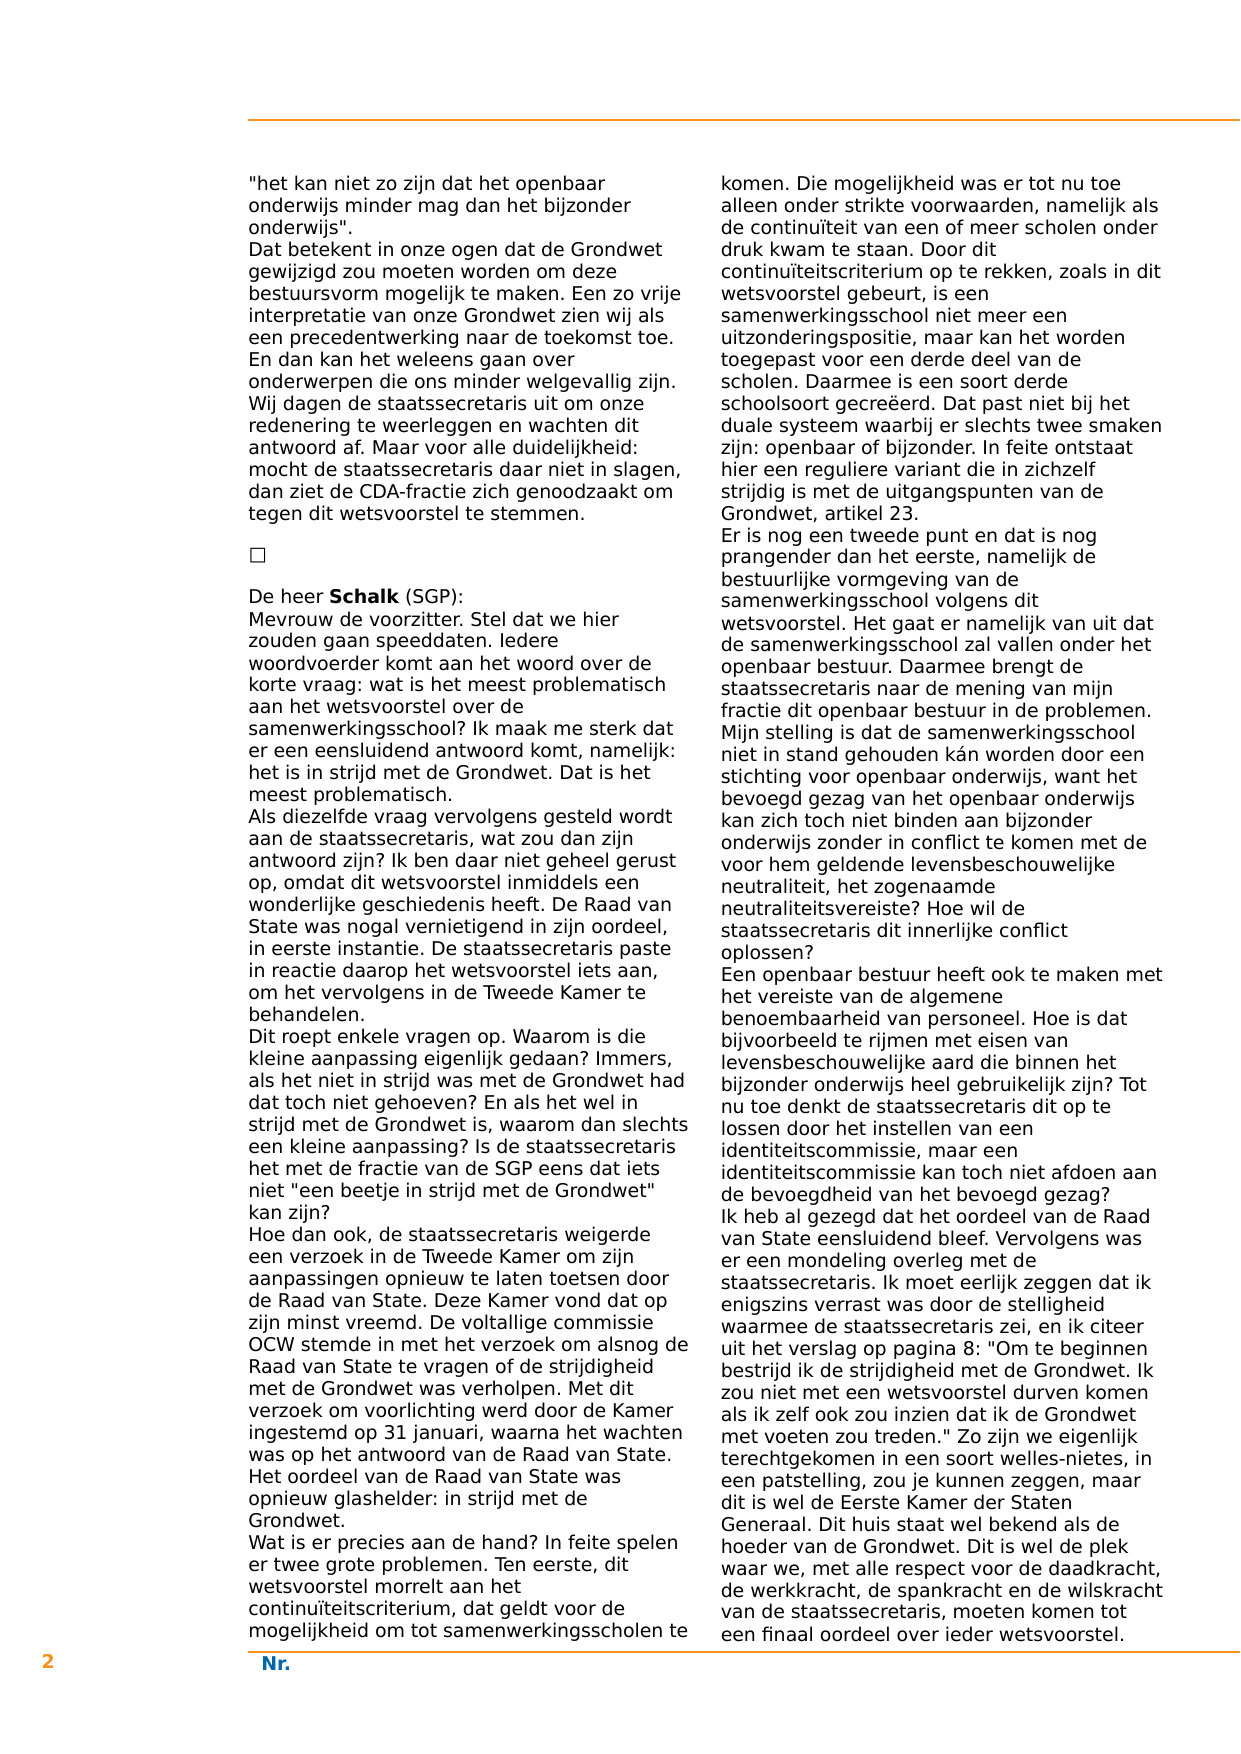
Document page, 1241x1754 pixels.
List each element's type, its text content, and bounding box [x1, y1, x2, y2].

text Hoe dan ook, de staatssecretaris weigerde een verzoek in de Tweede Kamer om zijn aanpassingen opnieuw te laten toetsen door de Raad van State. Deze Kamer vond dat op zijn minst vreemd. De voltallige commissie OCW stemde in met het verzoek om alsnog de Raad van State te vragen of de strijdigheid met de Grondwet was verholpen. Met dit verzoek om voorlichting werd door de Kamer ingestemd op 31 januari, waarna het wachten was op het antwoord van de Raad van State. Het oordeel van de Raad van State was opnieuw glashelder: in strijd met de Grondwet. [248, 1224, 691, 1532]
text ⬜ [248, 544, 691, 566]
text Dat betekent in onze ogen dat de Grondwet gewijzigd zou moeten worden om deze bestuursvorm mogelijk te maken. Een zo vrije interpretatie van onze Grondwet zien wij als een precedentwerking naar de toekomst toe. En dan kan het weleens gaan over onderwerpen die ons minder welgevallig zijn. Wij dagen de staatssecretaris uit om onze redenering te weerleggen en wachten dit antwoord af. Maar voor alle duidelijkheid: mocht de staatssecretaris daar niet in slagen, dan ziet de CDA-fractie zich genoodzaakt om tegen dit wetsvoorstel te stemmen. [248, 239, 691, 524]
text Wat is er precies aan de hand? In feite spelen er twee grote problemen. Ten eerste, dit wetsvoorstel morrelt aan het continuïteitscriterium, dat geldt voor de mogelijkheid om tot samenwerkingsscholen te [248, 1532, 691, 1641]
text Mevrouw de voorzitter. Stel dat we hier zouden gaan speeddaten. Iedere woordvoerder komt aan het woord over de korte vraag: wat is het meest problematisch aan het wetsvoorstel over de samenwerkingsschool? Ik maak me sterk dat er een eensluidend antwoord komt, namelijk: het is in strijd met de Grondwet. Dat is het meest problematisch. [248, 608, 691, 806]
text Ik heb al gezegd dat het oordeel van de Raad van State eensluidend bleef. Vervolgens was er een mondeling overleg met de staatssecretaris. Ik moet eerlijk zeggen dat ik enigszins verrast was door de stelligheid waarmee de staatssecretaris zei, en ik citeer uit het verslag op pagina 8: "Om te beginnen bestrijd ik de strijdigheid met de Grondwet. Ik zou niet met een wetsvoorstel durven komen als ik zelf ook zou inzien dat ik de Grondwet met voeten zou treden." Zo zijn we eigenlijk terechtgekomen in een soort welles-nietes, in een patstelling, zou je kunnen zeggen, maar dit is wel de Eerste Kamer der Staten Generaal. Dit huis staat wel bekend als de hoeder van de Grondwet. Dit is wel de plek waar we, met alle respect voor de daadkracht, de werkkracht, de spankracht en de wilskracht van de staatssecretaris, moeten komen tot een finaal oordeel over ieder wetsvoorstel. [721, 1206, 1163, 1645]
text Een openbaar bestuur heeft ook te maken met het vereiste van de algemene benoembaarheid van personeel. Hoe is dat bijvoorbeeld te rijmen met eisen van levensbeschouwelijke aard die binnen het bijzonder onderwijs heel gebruikelijk zijn? Tot nu toe denkt de staatssecretaris dit op te lossen door het instellen van een identiteitscommissie, maar een identiteitscommissie kan toch niet afdoen aan de bevoegdheid van het bevoegd gezag? [721, 964, 1163, 1206]
text De heer Schalk (SGP): [248, 586, 691, 608]
text "het kan niet zo zijn dat het openbaar onderwijs minder mag dan het bijzonder onderwijs". [248, 173, 691, 239]
text Dit roept enkele vragen op. Waarom is die kleine aanpassing eigenlijk gedaan? Immers, als het niet in strijd was met de Grondwet had dat toch niet gehoeven? En als het wel in strijd met de Grondwet is, waarom dan slechts een kleine aanpassing? Is de staatssecretaris het met de fractie van de SGP eens dat iets niet "een beetje in strijd met de Grondwet" kan zijn? [248, 1026, 691, 1224]
text komen. Die mogelijkheid was er tot nu toe alleen onder strikte voorwaarden, namelijk als de continuïteit van een of meer scholen onder druk kwam te staan. Door dit continuïteitscriterium op te rekken, zoals in dit wetsvoorstel gebeurt, is een samenwerkingsschool niet meer een uitzonderingspositie, maar kan het worden toegepast voor een derde deel van de scholen. Daarmee is een soort derde schoolsoort gecreëerd. Dat past niet bij het duale systeem waarbij er slechts twee smaken zijn: openbaar of bijzonder. In feite ontstaat hier een reguliere variant die in zichzelf strijdig is met de uitgangspunten van de Grondwet, artikel 23. [721, 173, 1163, 524]
text Als diezelfde vraag vervolgens gesteld wordt aan de staatssecretaris, wat zou dan zijn antwoord zijn? Ik ben daar niet geheel gerust op, omdat dit wetsvoorstel inmiddels een wonderlijke geschiedenis heeft. De Raad van State was nogal vernietigend in zijn oordeel, in eerste instantie. De staatssecretaris paste in reactie daarop het wetsvoorstel iets aan, om het vervolgens in de Tweede Kamer te behandelen. [248, 806, 691, 1026]
text Er is nog een tweede punt en dat is nog prangender dan het eerste, namelijk de bestuurlijke vormgeving van de samenwerkingsschool volgens dit wetsvoorstel. Het gaat er namelijk van uit dat de samenwerkingsschool zal vallen onder het openbaar bestuur. Daarmee brengt de staatssecretaris naar de mening van mijn fractie dit openbaar bestuur in de problemen. Mijn stelling is dat de samenwerkingsschool niet in stand gehouden kán worden door een stichting voor openbaar onderwijs, want het bevoegd gezag van het openbaar onderwijs kan zich toch niet binden aan bijzonder onderwijs zonder in conflict te komen met de voor hem geldende levensbeschouwelijke neutraliteit, het zogenaamde neutraliteitsvereiste? Hoe wil de staatssecretaris dit innerlijke conflict oplossen? [721, 524, 1163, 964]
